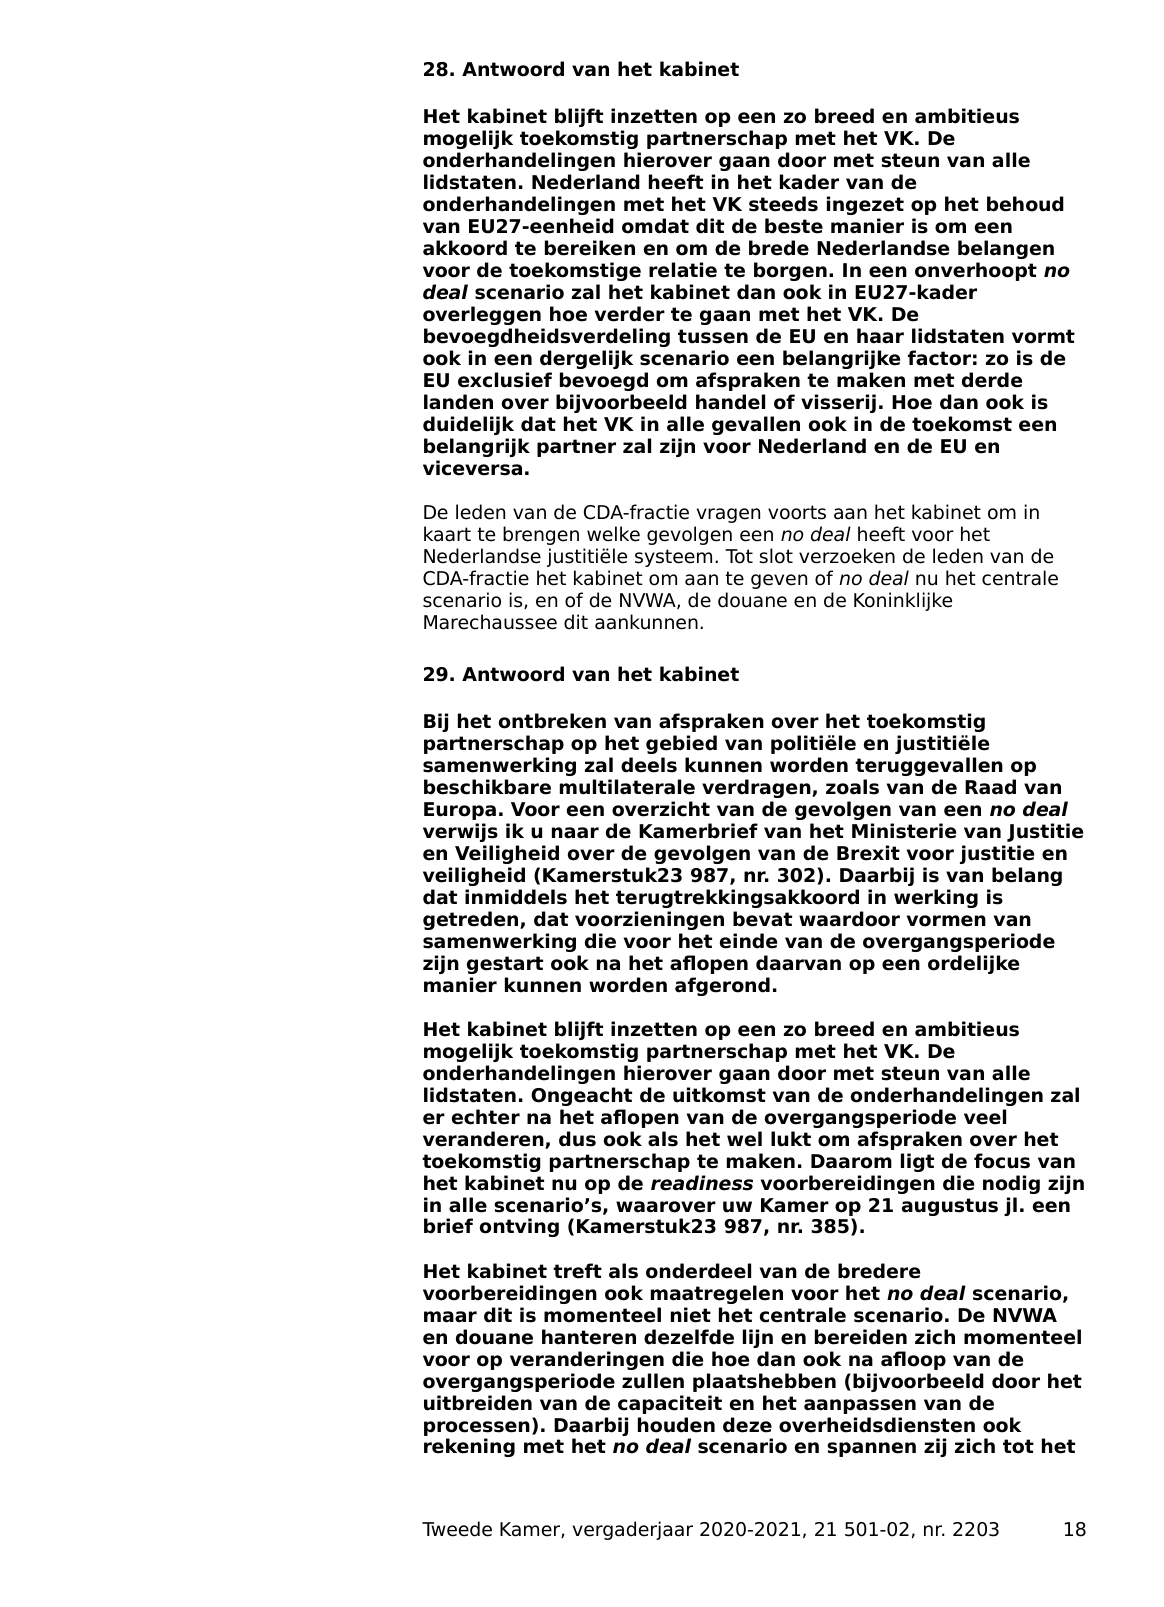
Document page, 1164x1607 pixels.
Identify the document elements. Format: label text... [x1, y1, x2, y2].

text Het kabinet treft als onderdeel van de bredere voorbereidingen ook maatregelen voor het no deal scenario, maar dit is momenteel niet het centrale scenario. De NVWA en douane hanteren dezelfde lijn en bereiden zich momenteel voor op veranderingen die hoe dan ook na afloop van de overgangsperiode zullen plaatshebben (bijvoorbeeld door het uitbreiden van de capaciteit en het aanpassen van de processen). Daarbij houden deze overheidsdiensten ook rekening met het no deal scenario en spannen zij zich tot het [422, 1261, 1087, 1458]
text De leden van de CDA-fractie vragen voorts aan het kabinet om in kaart te brengen welke gevolgen een no deal heeft voor het Nederlandse justitiële systeem. Tot slot verzoeken de leden van de CDA-fractie het kabinet om aan te geven of no deal nu het centrale scenario is, en of de NVWA, de douane en de Koninklijke Marechaussee dit aankunnen. [422, 502, 1087, 634]
text Bij het ontbreken van afspraken over het toekomstig partnerschap op het gebied van politiële en justitiële samenwerking zal deels kunnen worden teruggevallen op beschikbare multilaterale verdragen, zoals van de Raad van Europa. Voor een overzicht van de gevolgen van een no deal verwijs ik u naar de Kamerbrief van het Ministerie van Justitie en Veiligheid over de gevolgen van de Brexit voor justitie en veiligheid (Kamerstuk23 987, nr. 302). Daarbij is van belang dat inmiddels het terugtrekkingsakkoord in werking is getreden, dat voorzieningen bevat waardoor vormen van samenwerking die voor het einde van de overgangsperiode zijn gestart ook na het aflopen daarvan op een ordelijke manier kunnen worden afgerond. [422, 711, 1087, 996]
subtitle 28. Antwoord van het kabinet [422, 59, 1087, 81]
text Het kabinet blijft inzetten op een zo breed en ambitieus mogelijk toekomstig partnerschap met het VK. De onderhandelingen hierover gaan door met steun van alle lidstaten. Nederland heeft in het kader van de onderhandelingen met het VK steeds ingezet op het behoud van EU27-eenheid omdat dit de beste manier is om een akkoord te bereiken en om de brede Nederlandse belangen voor de toekomstige relatie te borgen. In een onverhoopt no deal scenario zal het kabinet dan ook in EU27-kader overleggen hoe verder te gaan met het VK. De bevoegdheidsverdeling tussen de EU en haar lidstaten vormt ook in een dergelijk scenario een belangrijke factor: zo is de EU exclusief bevoegd om afspraken te maken met derde landen over bijvoorbeeld handel of visserij. Hoe dan ook is duidelijk dat het VK in alle gevallen ook in de toekomst een belangrijk partner zal zijn voor Nederland en de EU en viceversa. [422, 106, 1087, 480]
text Het kabinet blijft inzetten op een zo breed en ambitieus mogelijk toekomstig partnerschap met het VK. De onderhandelingen hierover gaan door met steun van alle lidstaten. Ongeacht de uitkomst van de onderhandelingen zal er echter na het aflopen van de overgangsperiode veel veranderen, dus ook als het wel lukt om afspraken over het toekomstig partnerschap te maken. Daarom ligt de focus van het kabinet nu op de readiness voorbereidingen die nodig zijn in alle scenario’s, waarover uw Kamer op 21 augustus jl. een brief ontving (Kamerstuk23 987, nr. 385). [422, 1019, 1087, 1238]
subtitle 29. Antwoord van het kabinet [422, 664, 1087, 686]
